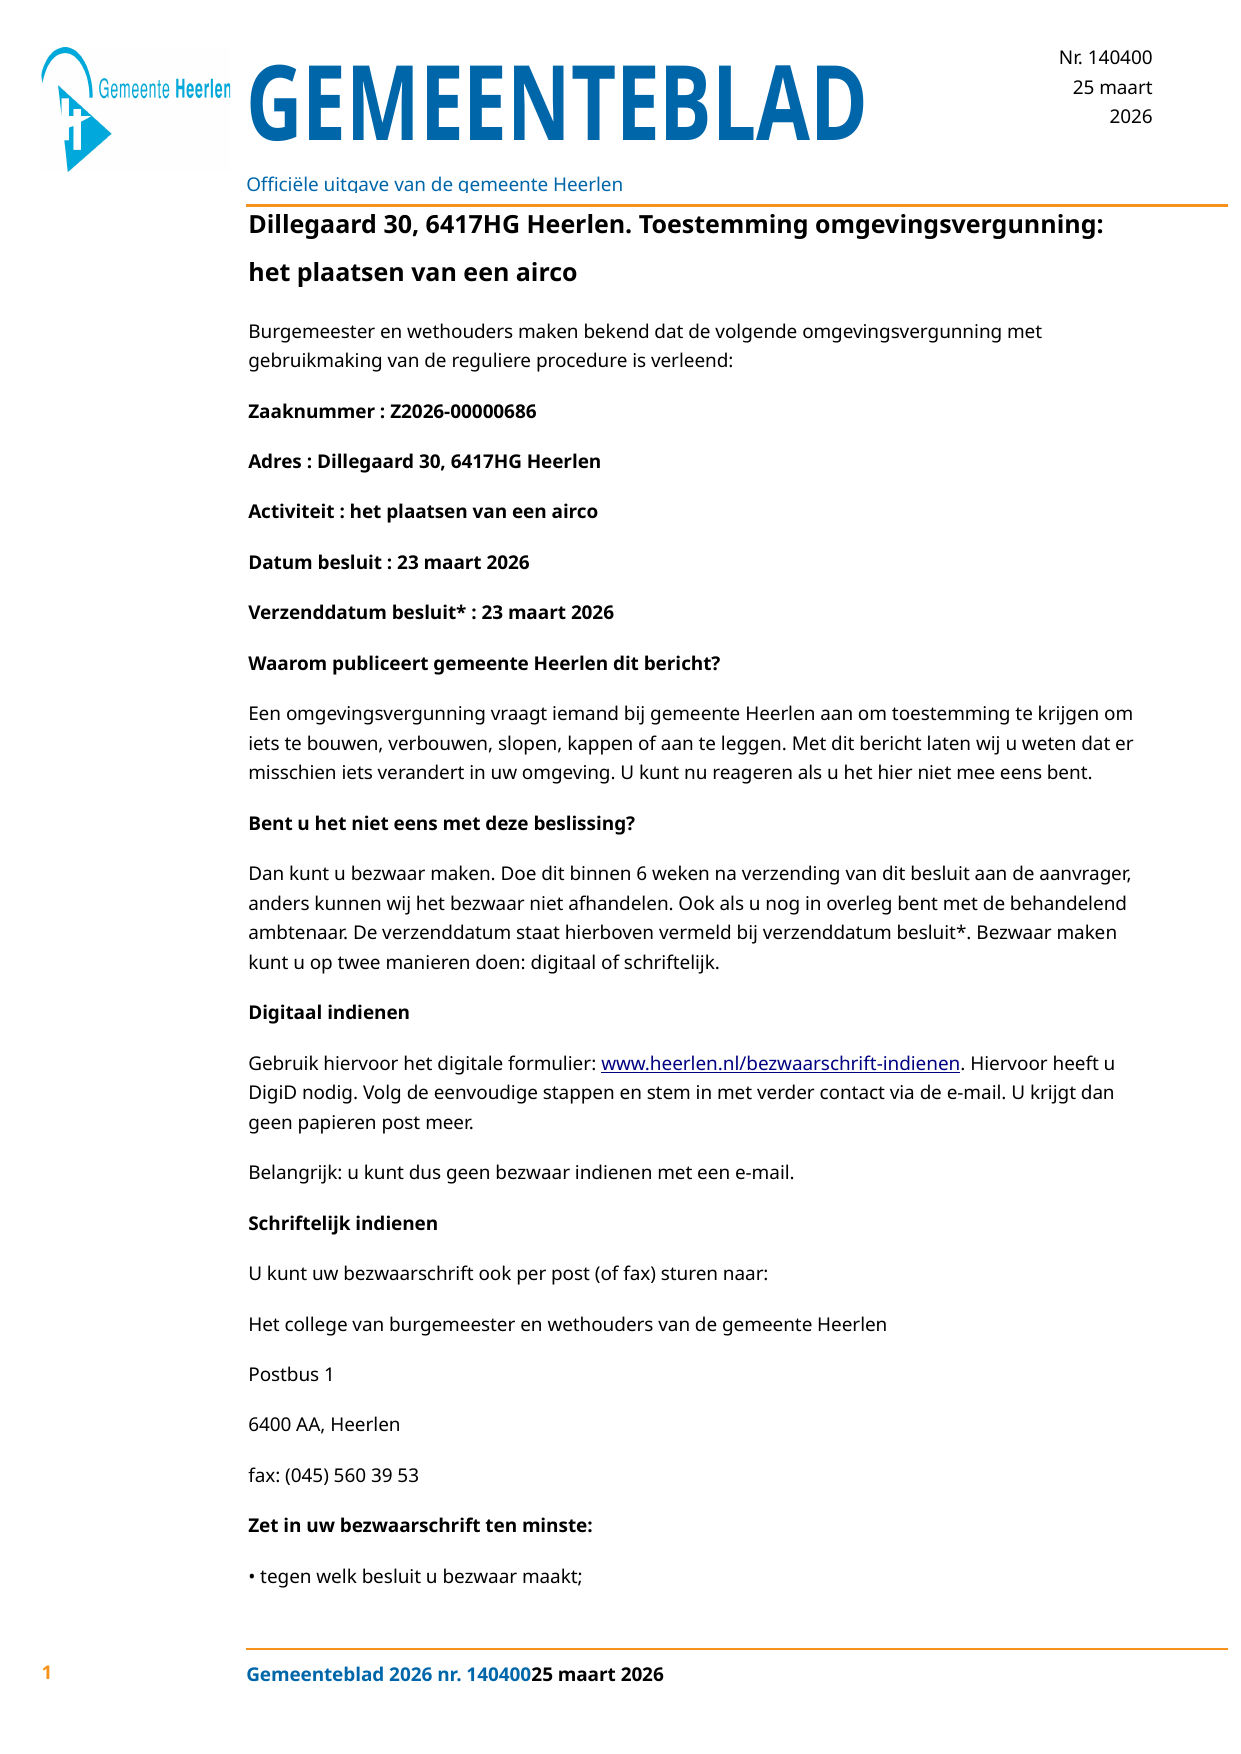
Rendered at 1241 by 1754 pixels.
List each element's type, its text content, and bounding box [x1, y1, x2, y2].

text Dan kunt u bezwaar maken. Doe dit binnen 6 weken na verzending van dit besluit aan de aanvrager, anders kunnen wij het bezwaar niet afhandelen. Ook als u nog in overleg bent met de behandelend ambtenaar. De verzenddatum staat hierboven vermeld bij verzenddatum besluit*. Bezwaar maken kunt u op twee manieren doen: digitaal of schriftelijk. [248, 860, 1152, 975]
text Belangrijk: u kunt dus geen bezwaar indienen met een e-mail. [248, 1159, 1152, 1185]
text Postbus 1 [248, 1361, 1152, 1387]
text Dillegaard 30, 6417HG Heerlen. Toestemming omgevingsvergunning: het plaatsen van een airco [248, 207, 1152, 288]
text Verzenddatum besluit* : 23 maart 2026 [248, 599, 1152, 625]
text Het college van burgemeester en wethouders van de gemeente Heerlen [248, 1311, 1152, 1337]
text Zet in uw bezwaarschrift ten minste: [248, 1512, 1152, 1538]
text U kunt uw bezwaarschrift ook per post (of fax) sturen naar: [248, 1260, 1152, 1286]
text Digitaal indienen [248, 999, 1152, 1025]
text Datum besluit : 23 maart 2026 [248, 549, 1152, 575]
text fax: (045) 560 39 53 [248, 1462, 1152, 1488]
text Gebruik hiervoor het digitale formulier: www.heerlen.nl/bezwaarschrift-indienen. Hiervoor heeft u DigiD nodig. Volg de eenvoudige stappen en stem in met verder contact via de e-mail. U krijgt dan geen papieren post meer. [248, 1050, 1152, 1135]
text Een omgevingsvergunning vraagt iemand bij gemeente Heerlen aan om toestemming te krijgen om iets te bouwen, verbouwen, slopen, kappen of aan te leggen. Met dit bericht laten wij u weten dat er misschien iets verandert in uw omgeving. U kunt nu reageren als u het hier niet mee eens bent. [248, 700, 1152, 785]
text Activiteit : het plaatsen van een airco [248, 499, 1152, 524]
text Burgemeester en wethouders maken bekend dat de volgende omgevingsvergunning met gebruikmaking van de reguliere procedure is verleend: [248, 318, 1152, 373]
picture [41, 47, 231, 172]
text 6400 AA, Heerlen [248, 1412, 1152, 1437]
text Waarom publiceert gemeente Heerlen dit bericht? [248, 650, 1152, 676]
text Zaaknummer : Z2026-00000686 [248, 398, 1152, 424]
text Adres : Dillegaard 30, 6417HG Heerlen [248, 448, 1152, 474]
text • tegen welk besluit u bezwaar maakt; [248, 1563, 1152, 1589]
picture [41, 47, 59, 70]
text Schriftelijk indienen [248, 1210, 1152, 1236]
text Bent u het niet eens met deze beslissing? [248, 810, 1152, 836]
